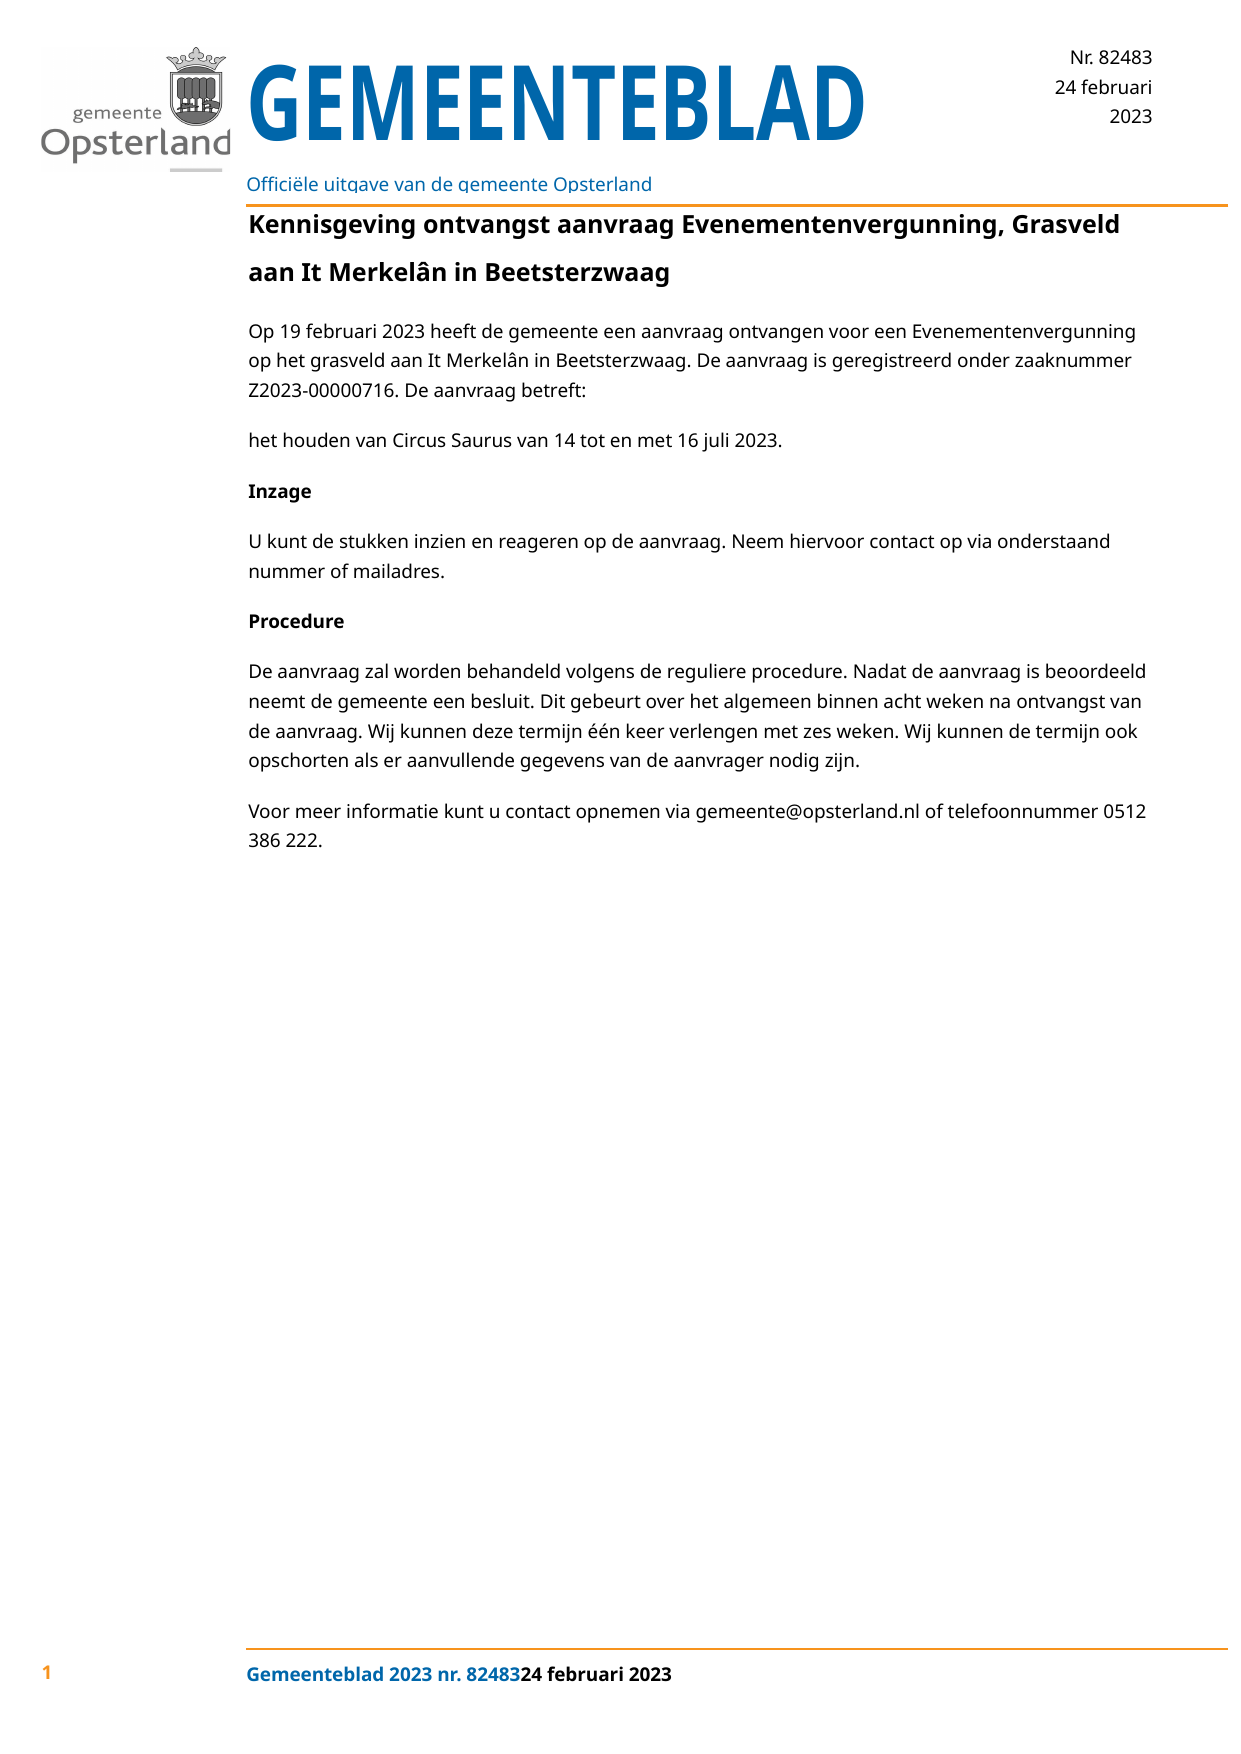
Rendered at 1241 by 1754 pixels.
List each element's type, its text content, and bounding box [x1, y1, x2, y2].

text het houden van Circus Saurus van 14 tot en met 16 juli 2023. [248, 427, 1152, 453]
text Op 19 februari 2023 heeft de gemeente een aanvraag ontvangen voor een Evenementenvergunning op het grasveld aan It Merkelân in Beetsterzwaag. De aanvraag is geregistreerd onder zaaknummer Z2023-00000716. De aanvraag betreft: [248, 318, 1152, 403]
text Voor meer informatie kunt u contact opnemen via gemeente@opsterland.nl of telefoonnummer 0512 386 222. [248, 798, 1152, 853]
text Procedure [248, 608, 1152, 634]
text De aanvraag zal worden behandeld volgens de reguliere procedure. Nadat de aanvraag is beoordeeld neemt de gemeente een besluit. Dit gebeurt over het algemeen binnen acht weken na ontvangst van de aanvraag. Wij kunnen deze termijn één keer verlengen met zes weken. Wij kunnen de termijn ook opschorten als er aanvullende gegevens van de aanvrager nodig zijn. [248, 659, 1152, 773]
picture [41, 47, 231, 172]
text Kennisgeving ontvangst aanvraag Evenementenvergunning, Grasveld aan It Merkelân in Beetsterzwaag [248, 207, 1152, 288]
text U kunt de stukken inzien en reageren op de aanvraag. Neem hiervoor contact op via onderstaand nummer of mailadres. [248, 528, 1152, 584]
text Inzage [248, 478, 1152, 504]
